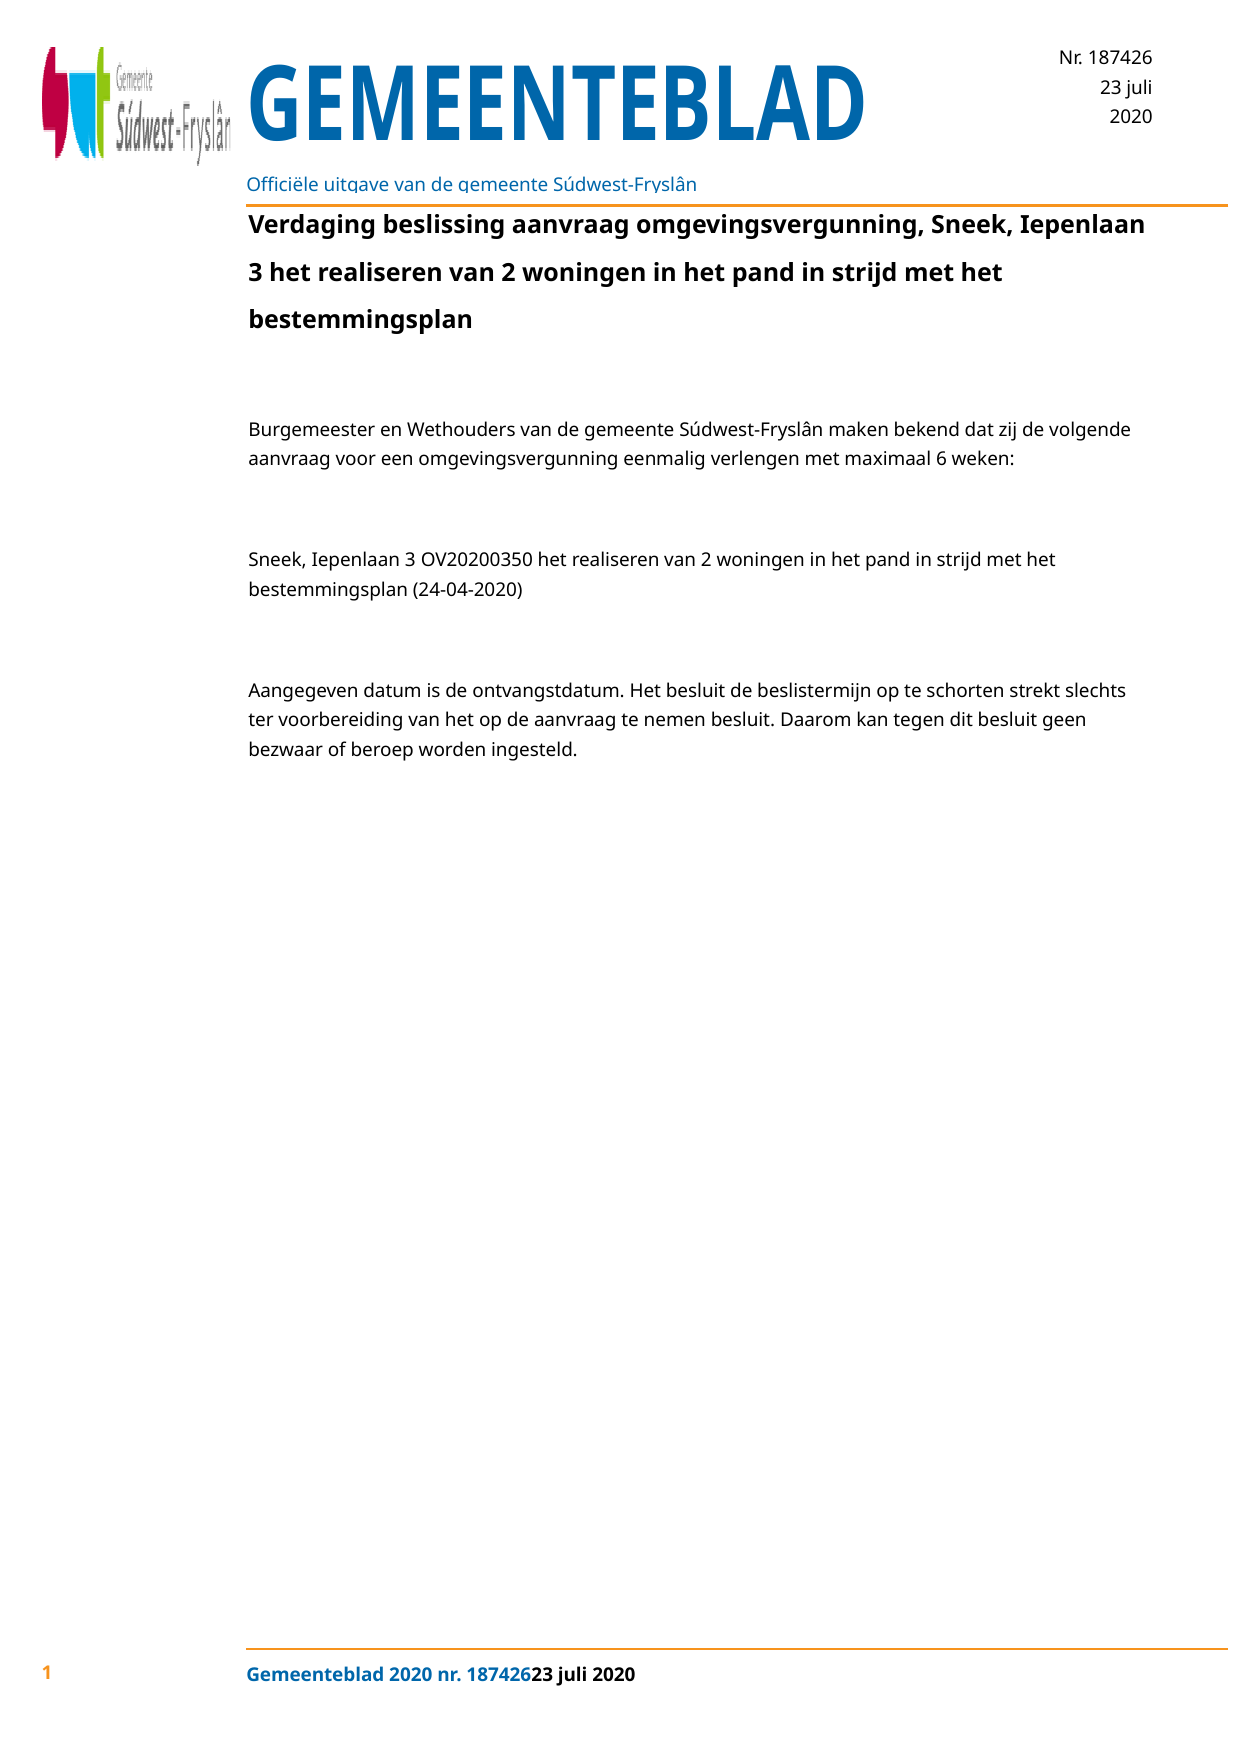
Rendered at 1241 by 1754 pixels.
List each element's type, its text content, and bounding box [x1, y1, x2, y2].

picture [41, 47, 231, 172]
text Aangegeven datum is de ontvangstdatum. Het besluit de beslistermijn op te schorten strekt slechts ter voorbereiding van het op de aanvraag te nemen besluit. Daarom kan tegen dit besluit geen bezwaar of beroep worden ingesteld. [248, 677, 1152, 762]
text Sneek, Iepenlaan 3 OV20200350 het realiseren van 2 woningen in het pand in strijd met het bestemmingsplan (24-04-2020) [248, 546, 1152, 602]
text Burgemeester en Wethouders van de gemeente Súdwest-Fryslân maken bekend dat zij de volgende aanvraag voor een omgevingsvergunning eenmalig verlengen met maximaal 6 weken: [248, 416, 1152, 471]
text Verdaging beslissing aanvraag omgevingsvergunning, Sneek, Iepenlaan 3 het realiseren van 2 woningen in het pand in strijd met het bestemmingsplan [248, 207, 1152, 336]
